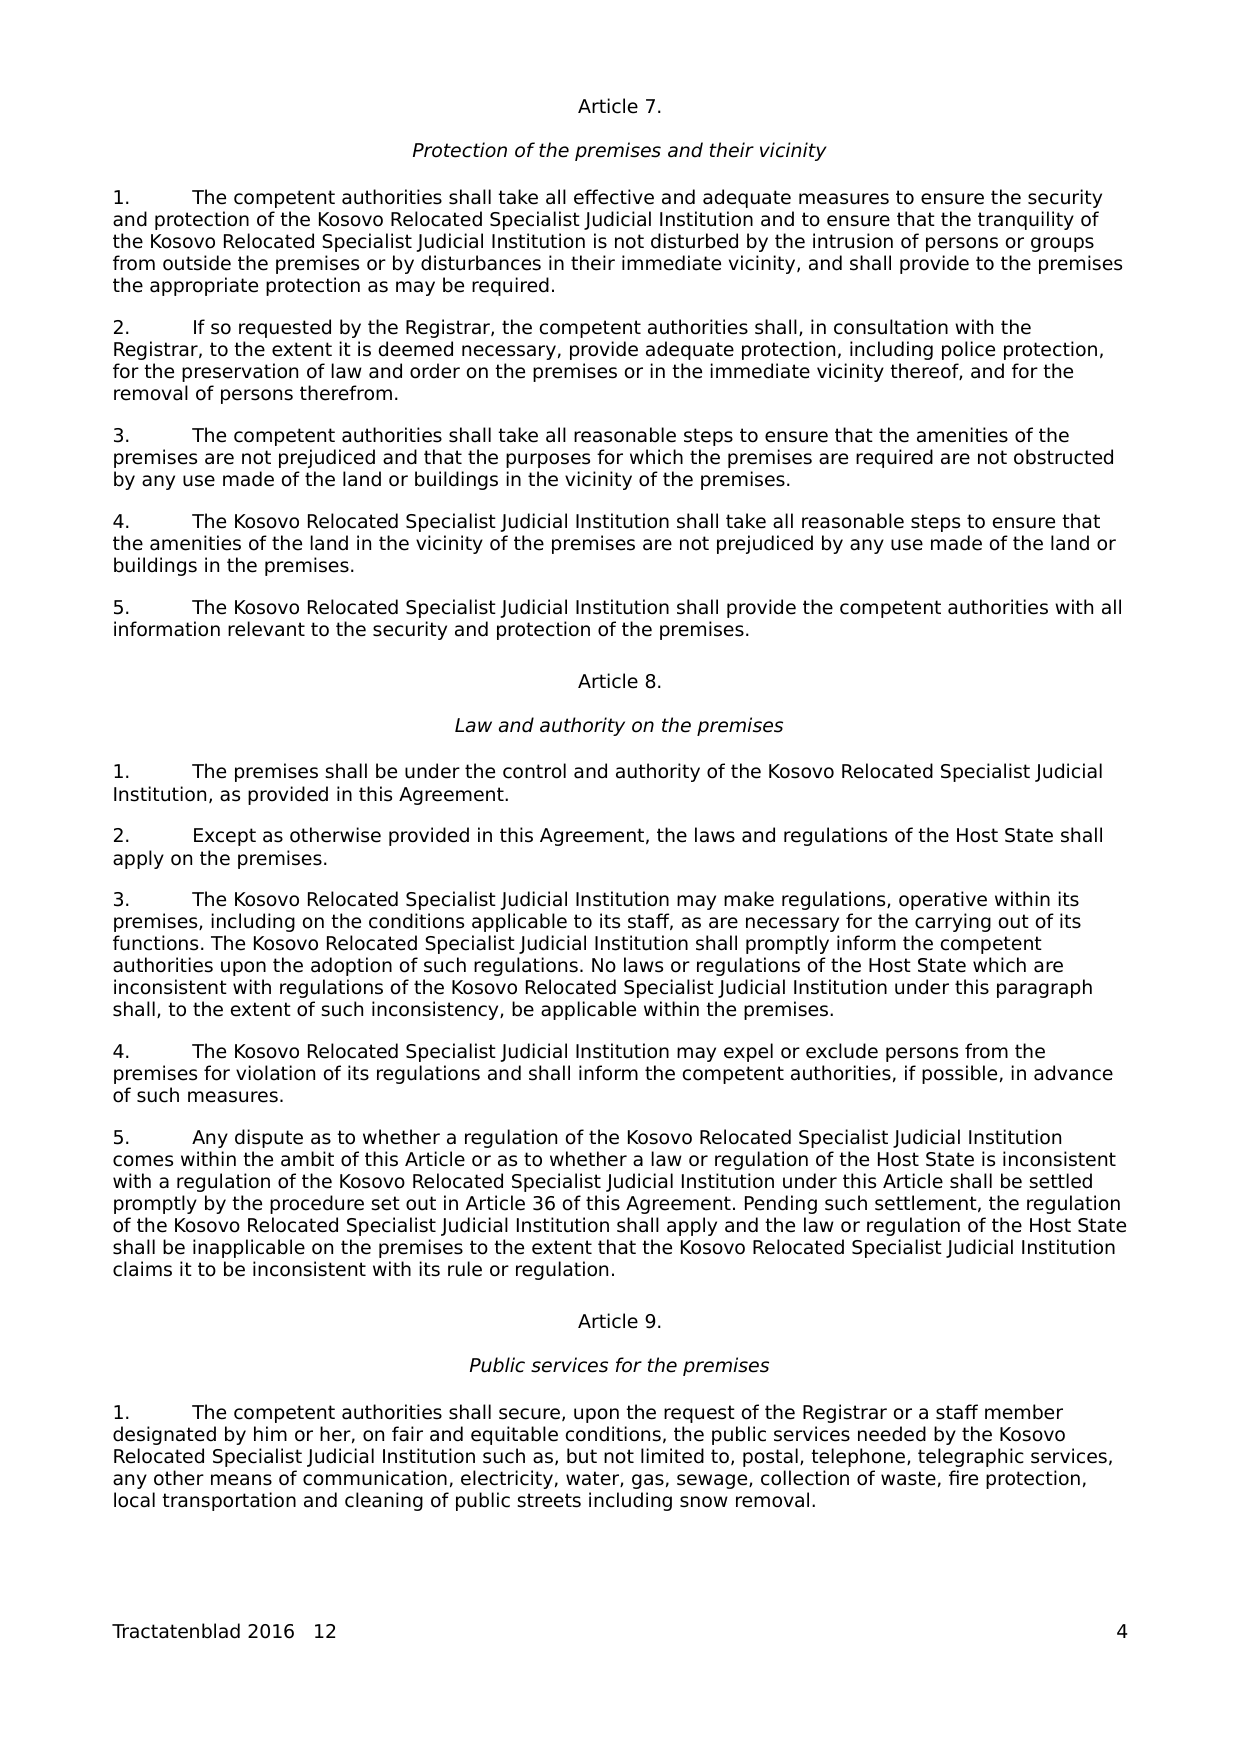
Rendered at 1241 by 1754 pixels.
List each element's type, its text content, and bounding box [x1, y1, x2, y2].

text 1. The competent authorities shall secure, upon the request of the Registrar or a staff member designated by him or her, on fair and equitable conditions, the public services needed by the Kosovo Relocated Specialist Judicial Institution such as, but not limited to, postal, telephone, telegraphic services, any other means of communication, electricity, water, gas, sewage, collection of waste, fire protection, local transportation and cleaning of public streets including snow removal. [112, 1402, 1128, 1512]
text 1. The premises shall be under the control and authority of the Kosovo Relocated Specialist Judicial Institution, as provided in this Agreement. [112, 761, 1128, 805]
subtitle Article 7. Protection of the premises and their vicinity [112, 96, 1128, 162]
text 3. The competent authorities shall take all reasonable steps to ensure that the amenities of the premises are not prejudiced and that the purposes for which the premises are required are not obstructed by any use made of the land or buildings in the vicinity of the premises. [112, 425, 1128, 491]
text 4. The Kosovo Relocated Specialist Judicial Institution may expel or exclude persons from the premises for violation of its regulations and shall inform the competent authorities, if possible, in advance of such measures. [112, 1041, 1128, 1107]
text 5. The Kosovo Relocated Specialist Judicial Institution shall provide the competent authorities with all information relevant to the security and protection of the premises. [112, 597, 1128, 641]
text 3. The Kosovo Relocated Specialist Judicial Institution may make regulations, operative within its premises, including on the conditions applicable to its staff, as are necessary for the carrying out of its functions. The Kosovo Relocated Specialist Judicial Institution shall promptly inform the competent authorities upon the adoption of such regulations. No laws or regulations of the Host State which are inconsistent with regulations of the Kosovo Relocated Specialist Judicial Institution under this paragraph shall, to the extent of such inconsistency, be applicable within the premises. [112, 889, 1128, 1021]
text 4. The Kosovo Relocated Specialist Judicial Institution shall take all reasonable steps to ensure that the amenities of the land in the vicinity of the premises are not prejudiced by any use made of the land or buildings in the premises. [112, 511, 1128, 577]
text 2. If so requested by the Registrar, the competent authorities shall, in consultation with the Registrar, to the extent it is deemed necessary, provide adequate protection, including police protection, for the preservation of law and order on the premises or in the immediate vicinity thereof, and for the removal of persons therefrom. [112, 317, 1128, 405]
subtitle Article 8. Law and authority on the premises [112, 671, 1128, 736]
text 2. Except as otherwise provided in this Agreement, the laws and regulations of the Host State shall apply on the premises. [112, 825, 1128, 869]
subtitle Article 9. Public services for the premises [112, 1311, 1128, 1377]
text 1. The competent authorities shall take all effective and adequate measures to ensure the security and protection of the Kosovo Relocated Specialist Judicial Institution and to ensure that the tranquility of the Kosovo Relocated Specialist Judicial Institution is not disturbed by the intrusion of persons or groups from outside the premises or by disturbances in their immediate vicinity, and shall provide to the premises the appropriate protection as may be required. [112, 187, 1128, 297]
text 5. Any dispute as to whether a regulation of the Kosovo Relocated Specialist Judicial Institution comes within the ambit of this Article or as to whether a law or regulation of the Host State is inconsistent with a regulation of the Kosovo Relocated Specialist Judicial Institution under this Article shall be settled promptly by the procedure set out in Article 36 of this Agreement. Pending such settlement, the regulation of the Kosovo Relocated Specialist Judicial Institution shall apply and the law or regulation of the Host State shall be inapplicable on the premises to the extent that the Kosovo Relocated Specialist Judicial Institution claims it to be inconsistent with its rule or regulation. [112, 1127, 1128, 1281]
